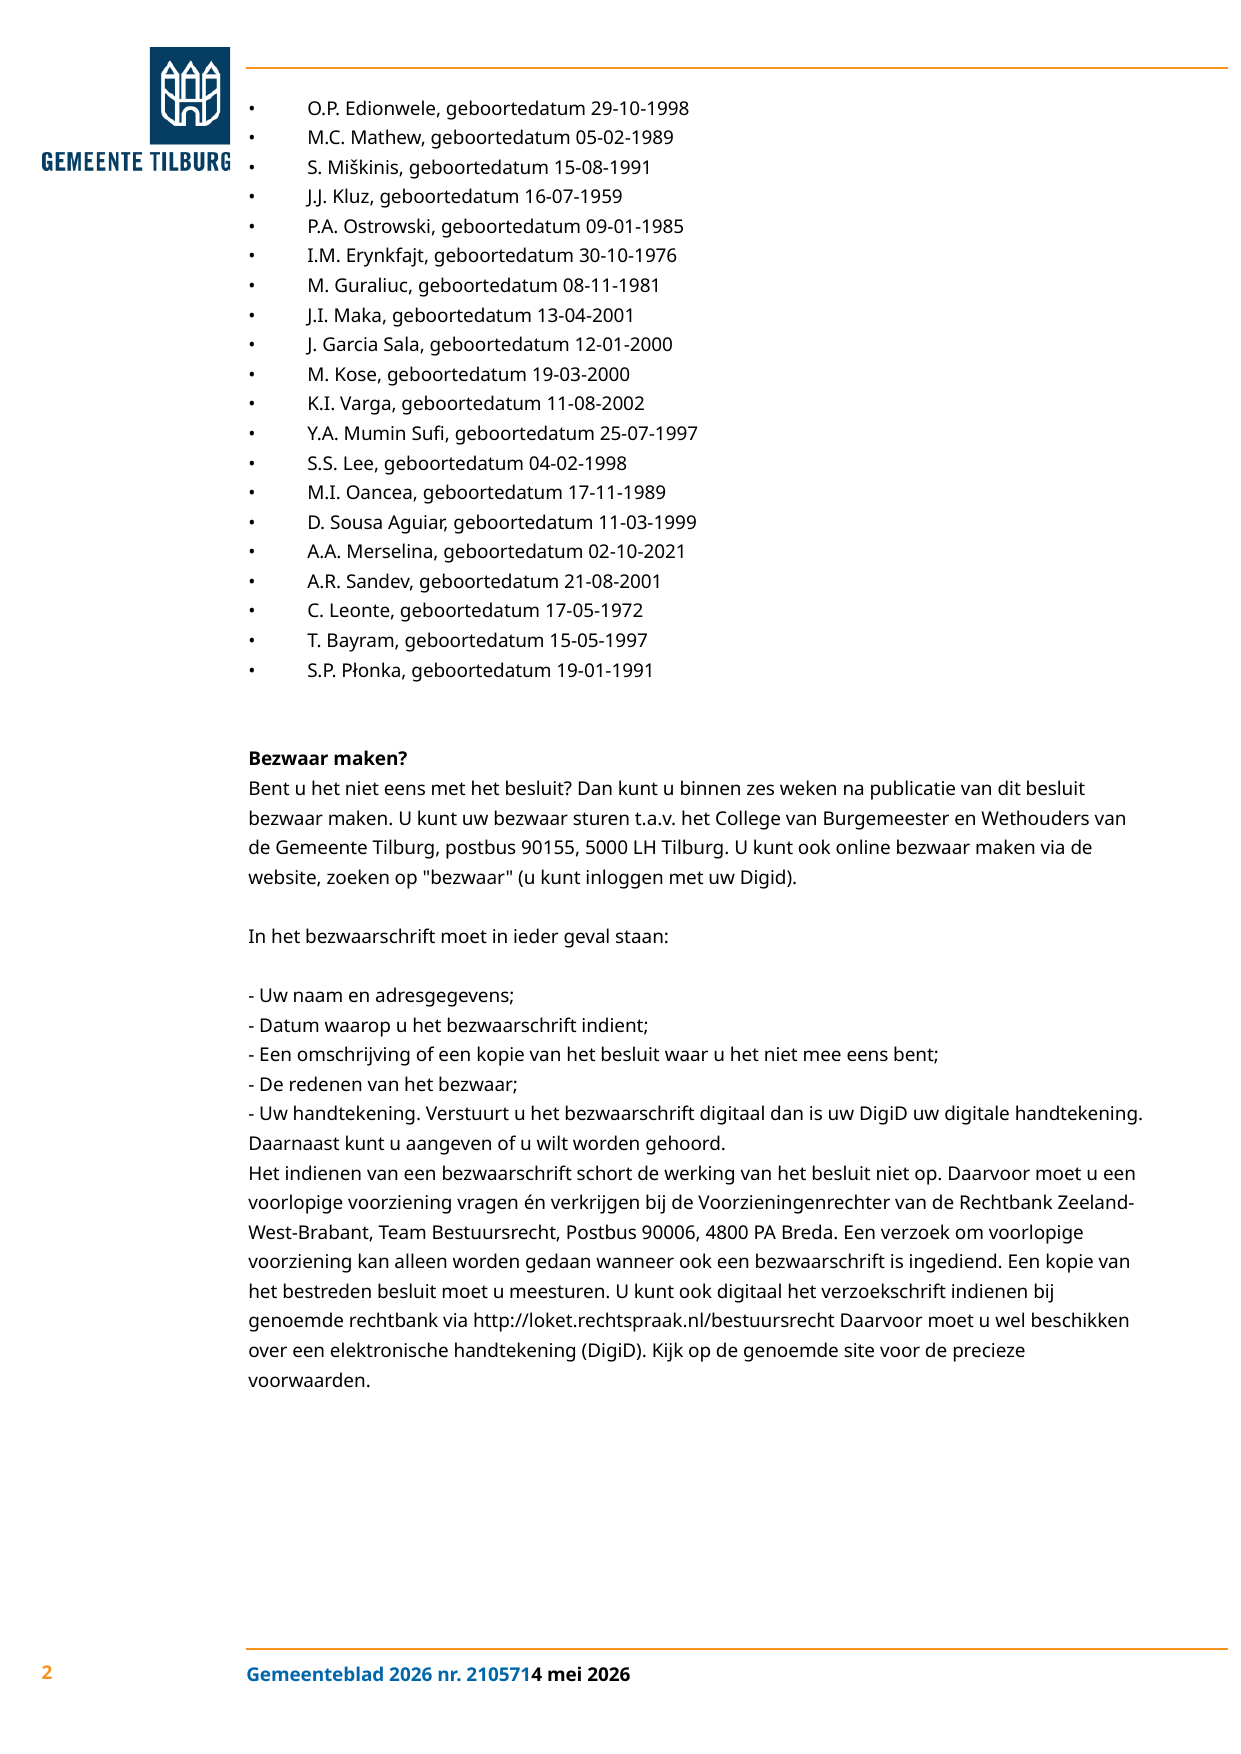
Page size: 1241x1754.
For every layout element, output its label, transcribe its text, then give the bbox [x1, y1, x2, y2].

list M.C. Mathew, geboortedatum 05-02-1989 [248, 124, 1152, 150]
list J. Garcia Sala, geboortedatum 12-01-2000 [248, 331, 1152, 357]
text - De redenen van het bezwaar; [248, 1071, 1152, 1097]
list J.I. Maka, geboortedatum 13-04-2001 [248, 302, 1152, 328]
list K.I. Varga, geboortedatum 11-08-2002 [248, 391, 1152, 416]
list T. Bayram, geboortedatum 15-05-1997 [248, 627, 1152, 653]
text Bezwaar maken? [248, 746, 1152, 771]
text - Een omschrijving of een kopie van het besluit waar u het niet mee eens bent; [248, 1041, 1152, 1067]
text In het bezwaarschrift moet in ieder geval staan: [248, 923, 1152, 949]
list I.M. Erynkfajt, geboortedatum 30-10-1976 [248, 243, 1152, 268]
list C. Leonte, geboortedatum 17-05-1972 [248, 598, 1152, 623]
list Y.A. Mumin Sufi, geboortedatum 25-07-1997 [248, 420, 1152, 446]
text - Uw naam en adresgegevens; [248, 982, 1152, 1008]
text - Uw handtekening. Verstuurt u het bezwaarschrift digitaal dan is uw DigiD uw digitale handtekening. [248, 1101, 1152, 1126]
list D. Sousa Aguiar, geboortedatum 11-03-1999 [248, 509, 1152, 535]
list O.P. Edionwele, geboortedatum 29-10-1998 [248, 95, 1152, 121]
list S.P. Płonka, geboortedatum 19-01-1991 [248, 657, 1152, 683]
list S. Miškinis, geboortedatum 15-08-1991 [248, 154, 1152, 180]
list S.S. Lee, geboortedatum 04-02-1998 [248, 450, 1152, 476]
list M.I. Oancea, geboortedatum 17-11-1989 [248, 479, 1152, 505]
list M. Kose, geboortedatum 19-03-2000 [248, 361, 1152, 387]
text Bent u het niet eens met het besluit? Dan kunt u binnen zes weken na publicatie van dit besluit bezwaar maken. U kunt uw bezwaar sturen t.a.v. het College van Burgemeester en Wethouders van de Gemeente Tilburg, postbus 90155, 5000 LH Tilburg. U kunt ook online bezwaar maken via de website, zoeken op "bezwaar" (u kunt inloggen met uw Digid). [248, 775, 1152, 890]
list A.A. Merselina, geboortedatum 02-10-2021 [248, 538, 1152, 564]
list M. Guraliuc, geboortedatum 08-11-1981 [248, 272, 1152, 298]
list A.R. Sandev, geboortedatum 21-08-2001 [248, 568, 1152, 594]
text Het indienen van een bezwaarschrift schort de werking van het besluit niet op. Daarvoor moet u een voorlopige voorziening vragen én verkrijgen bij de Voorzieningenrechter van de Rechtbank Zeeland-West-Brabant, Team Bestuursrecht, Postbus 90006, 4800 PA Breda. Een verzoek om voorlopige voorziening kan alleen worden gedaan wanneer ook een bezwaarschrift is ingediend. Een kopie van het bestreden besluit moet u meesturen. U kunt ook digitaal het verzoekschrift indienen bij genoemde rechtbank via http://loket.rechtspraak.nl/bestuursrecht Daarvoor moet u wel beschikken over een elektronische handtekening (DigiD). Kijk op de genoemde site voor de precieze voorwaarden. [248, 1160, 1152, 1393]
list P.A. Ostrowski, geboortedatum 09-01-1985 [248, 213, 1152, 239]
list J.J. Kluz, geboortedatum 16-07-1959 [248, 183, 1152, 209]
text - Datum waarop u het bezwaarschrift indient; [248, 1012, 1152, 1038]
text Daarnaast kunt u aangeven of u wilt worden gehoord. [248, 1130, 1152, 1156]
picture [41, 47, 231, 172]
